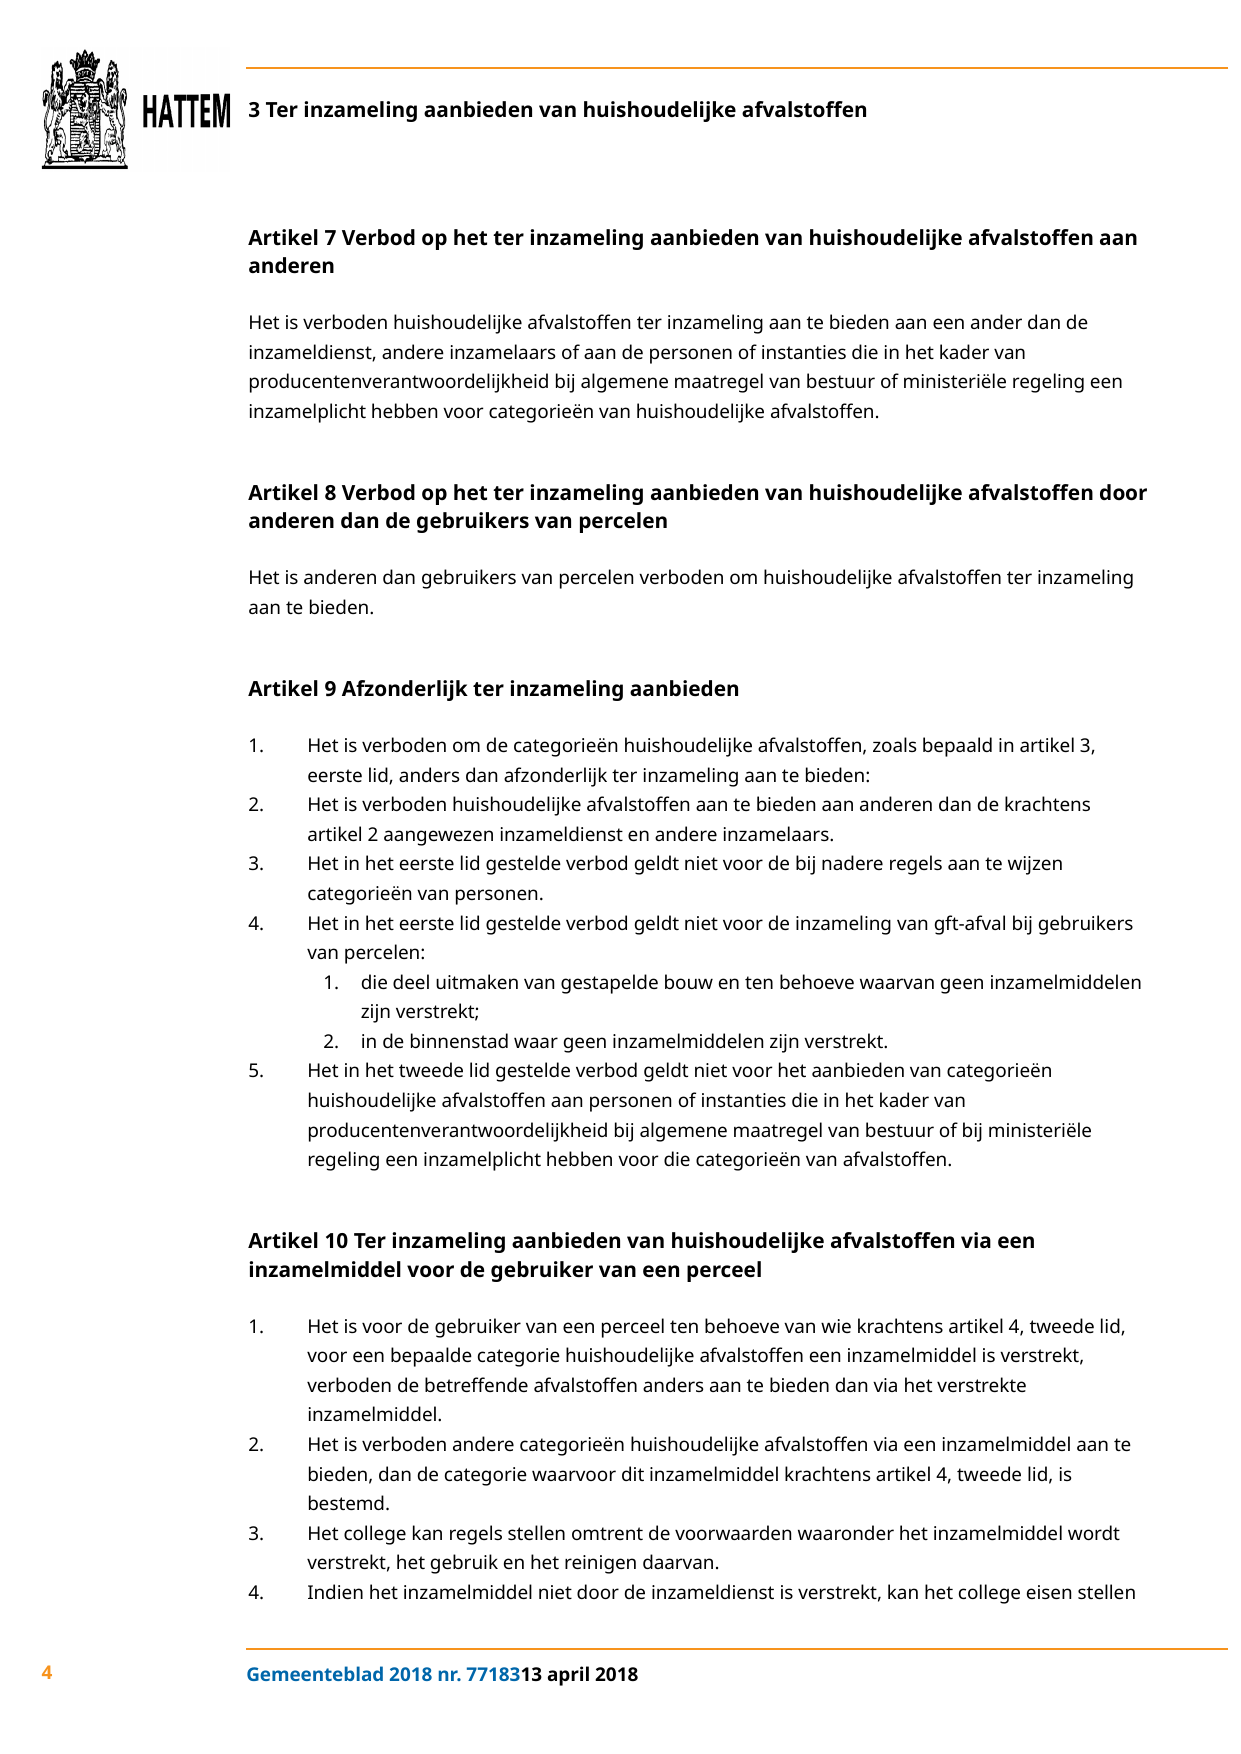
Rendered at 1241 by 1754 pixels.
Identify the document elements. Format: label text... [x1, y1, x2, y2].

list Indien het inzamelmiddel niet door de inzameldienst is verstrekt, kan het college eisen stellen [248, 1579, 1152, 1605]
picture [41, 47, 231, 172]
list in de binnenstad waar geen inzamelmiddelen zijn verstrekt. [323, 1028, 1152, 1054]
list Het in het eerste lid gestelde verbod geldt niet voor de bij nadere regels aan te wijzen categorieën van personen. [248, 851, 1152, 906]
text Het is verboden huishoudelijke afvalstoffen ter inzameling aan te bieden aan een ander dan de inzameldienst, andere inzamelaars of aan de personen of instanties die in het kader van producentenverantwoordelijkheid bij algemene maatregel van bestuur of ministeriële regeling een inzamelplicht hebben voor categorieën van huishoudelijke afvalstoffen. [248, 309, 1152, 424]
text Artikel 7 Verbod op het ter inzameling aanbieden van huishoudelijke afvalstoffen aan anderen [248, 223, 1152, 280]
list Het is verboden huishoudelijke afvalstoffen aan te bieden aan anderen dan de krachtens artikel 2 aangewezen inzameldienst en andere inzamelaars. [248, 791, 1152, 847]
list Het in het eerste lid gestelde verbod geldt niet voor de inzameling van gft-afval bij gebruikers van percelen: [248, 910, 1152, 965]
text 3 Ter inzameling aanbieden van huishoudelijke afvalstoffen [248, 95, 1152, 123]
list Het is voor de gebruiker van een perceel ten behoeve van wie krachtens artikel 4, tweede lid, voor een bepaalde categorie huishoudelijke afvalstoffen een inzamelmiddel is verstrekt, verboden de betreffende afvalstoffen anders aan te bieden dan via het verstrekte inzamelmiddel. [248, 1313, 1152, 1427]
text Artikel 10 Ter inzameling aanbieden van huishoudelijke afvalstoffen via een inzamelmiddel voor de gebruiker van een perceel [248, 1226, 1152, 1283]
list Het in het tweede lid gestelde verbod geldt niet voor het aanbieden van categorieën huishoudelijke afvalstoffen aan personen of instanties die in het kader van producentenverantwoordelijkheid bij algemene maatregel van bestuur of bij ministeriële regeling een inzamelplicht hebben voor die categorieën van afvalstoffen. [248, 1058, 1152, 1172]
list Het is verboden andere categorieën huishoudelijke afvalstoffen via een inzamelmiddel aan te bieden, dan de categorie waarvoor dit inzamelmiddel krachtens artikel 4, tweede lid, is bestemd. [248, 1431, 1152, 1516]
list Het college kan regels stellen omtrent de voorwaarden waaronder het inzamelmiddel wordt verstrekt, het gebruik en het reinigen daarvan. [248, 1520, 1152, 1575]
text Het is anderen dan gebruikers van percelen verboden om huishoudelijke afvalstoffen ter inzameling aan te bieden. [248, 564, 1152, 620]
text Artikel 9 Afzonderlijk ter inzameling aanbieden [248, 674, 1152, 703]
text Artikel 8 Verbod op het ter inzameling aanbieden van huishoudelijke afvalstoffen door anderen dan de gebruikers van percelen [248, 478, 1152, 535]
list Het is verboden om de categorieën huishoudelijke afvalstoffen, zoals bepaald in artikel 3, eerste lid, anders dan afzonderlijk ter inzameling aan te bieden: [248, 732, 1152, 787]
list die deel uitmaken van gestapelde bouw en ten behoeve waarvan geen inzamelmiddelen zijn verstrekt; [323, 969, 1152, 1024]
